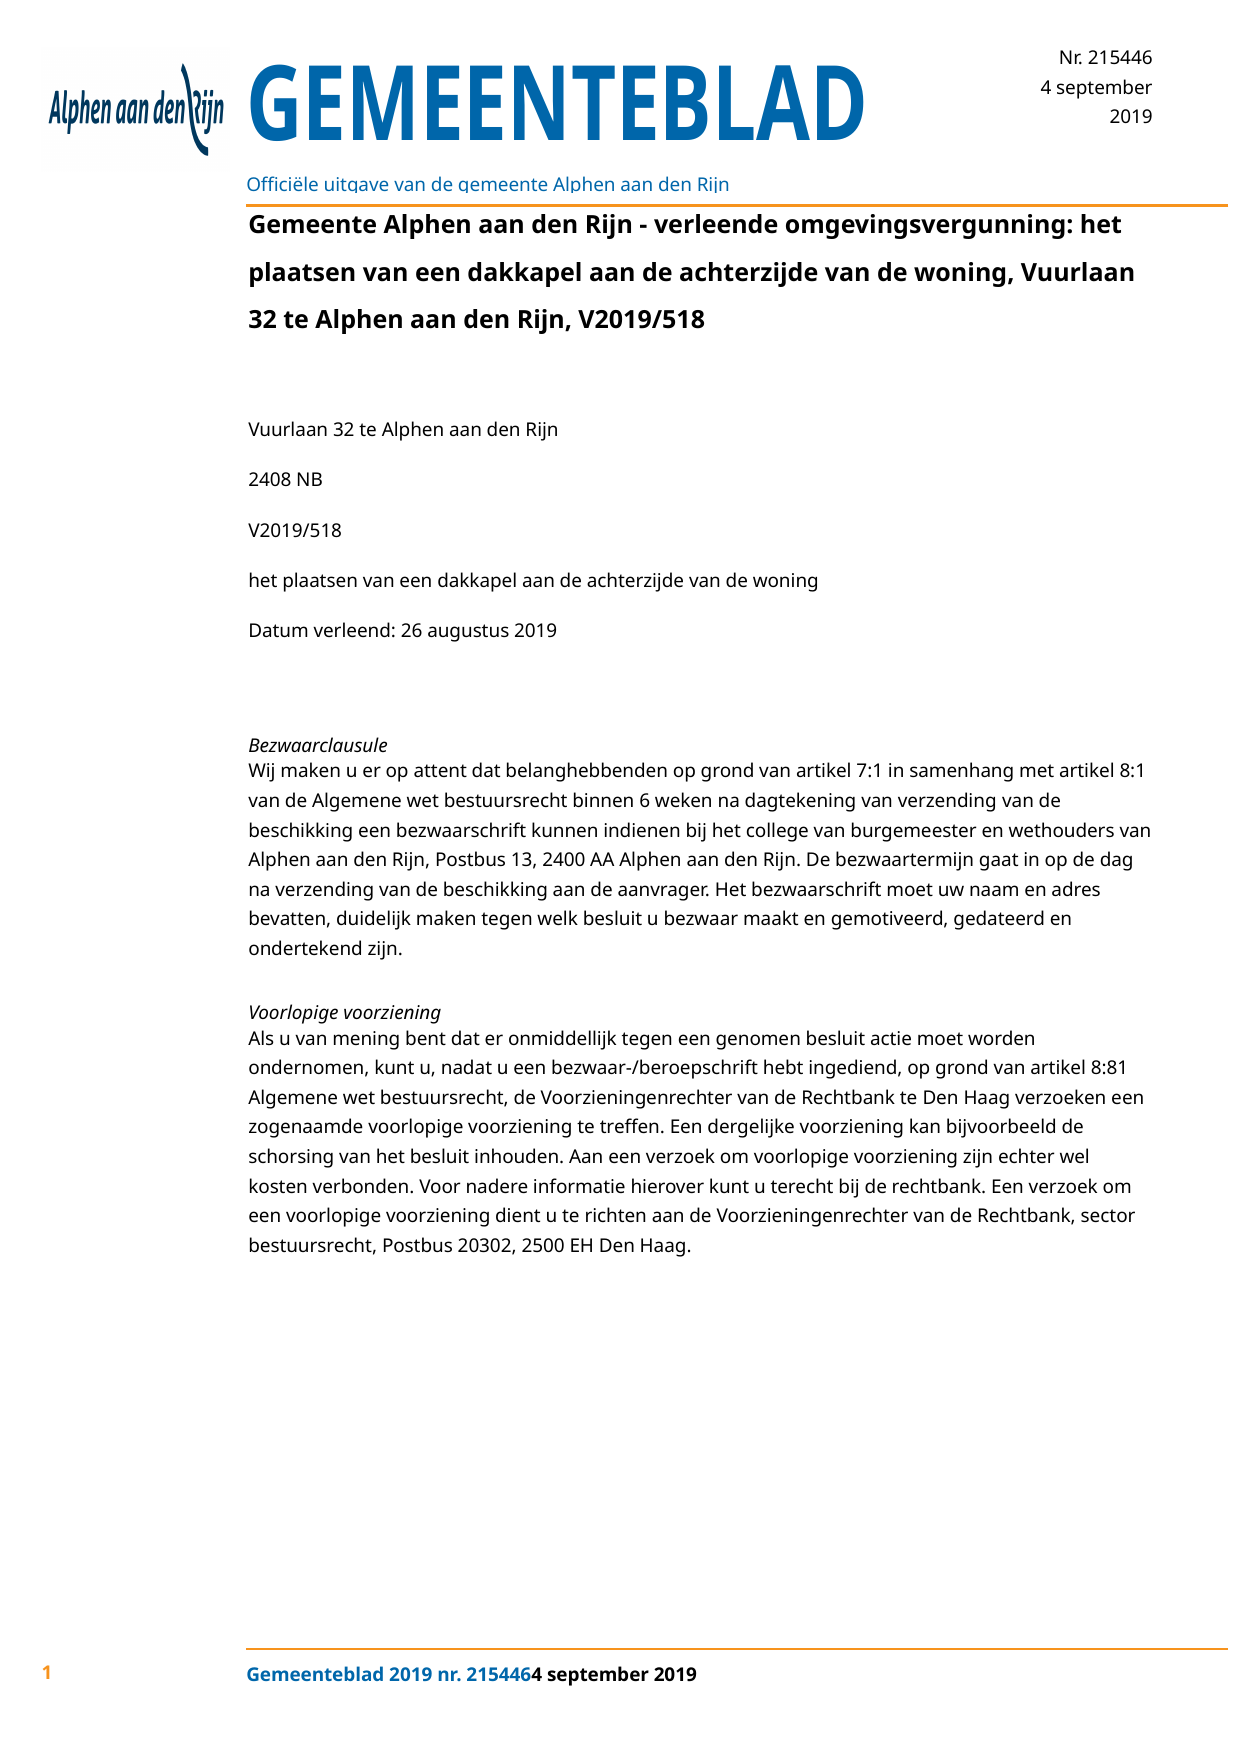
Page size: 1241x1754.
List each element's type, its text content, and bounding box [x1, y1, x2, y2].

text Bezwaarclausule [248, 732, 1152, 758]
text 2408 NB [248, 466, 1152, 492]
text Vuurlaan 32 te Alphen aan den Rijn [248, 416, 1152, 442]
text V2019/518 [248, 517, 1152, 542]
text Als u van mening bent dat er onmiddellijk tegen een genomen besluit actie moet worden ondernomen, kunt u, nadat u een bezwaar-/beroepschrift hebt ingediend, op grond van artikel 8:81 Algemene wet bestuursrecht, de Voorzieningenrechter van de Rechtbank te Den Haag verzoeken een zogenaamde voorlopige voorziening te treffen. Een dergelijke voorziening kan bijvoorbeeld de schorsing van het besluit inhouden. Aan een verzoek om voorlopige voorziening zijn echter wel kosten verbonden. Voor nadere informatie hierover kunt u terecht bij de rechtbank. Een verzoek om een voorlopige voorziening dient u te richten aan de Voorzieningenrechter van de Rechtbank, sector bestuursrecht, Postbus 20302, 2500 EH Den Haag. [248, 1025, 1152, 1258]
text het plaatsen van een dakkapel aan de achterzijde van de woning [248, 567, 1152, 593]
text Voorlopige voorziening [248, 999, 1152, 1025]
text Datum verleend: 26 augustus 2019 [248, 618, 1152, 643]
text Gemeente Alphen aan den Rijn - verleende omgevingsvergunning: het plaatsen van een dakkapel aan de achterzijde van de woning, Vuurlaan 32 te Alphen aan den Rijn, V2019/518 [248, 207, 1152, 336]
text Wij maken u er op attent dat belanghebbenden op grond van artikel 7:1 in samenhang met artikel 8:1 van de Algemene wet bestuursrecht binnen 6 weken na dagtekening van verzending van de beschikking een bezwaarschrift kunnen indienen bij het college van burgemeester en wethouders van Alphen aan den Rijn, Postbus 13, 2400 AA Alphen aan den Rijn. De bezwaartermijn gaat in op de dag na verzending van de beschikking aan de aanvrager. Het bezwaarschrift moet uw naam en adres bevatten, duidelijk maken tegen welk besluit u bezwaar maakt en gemotiveerd, gedateerd en ondertekend zijn. [248, 758, 1152, 961]
picture [41, 47, 231, 172]
